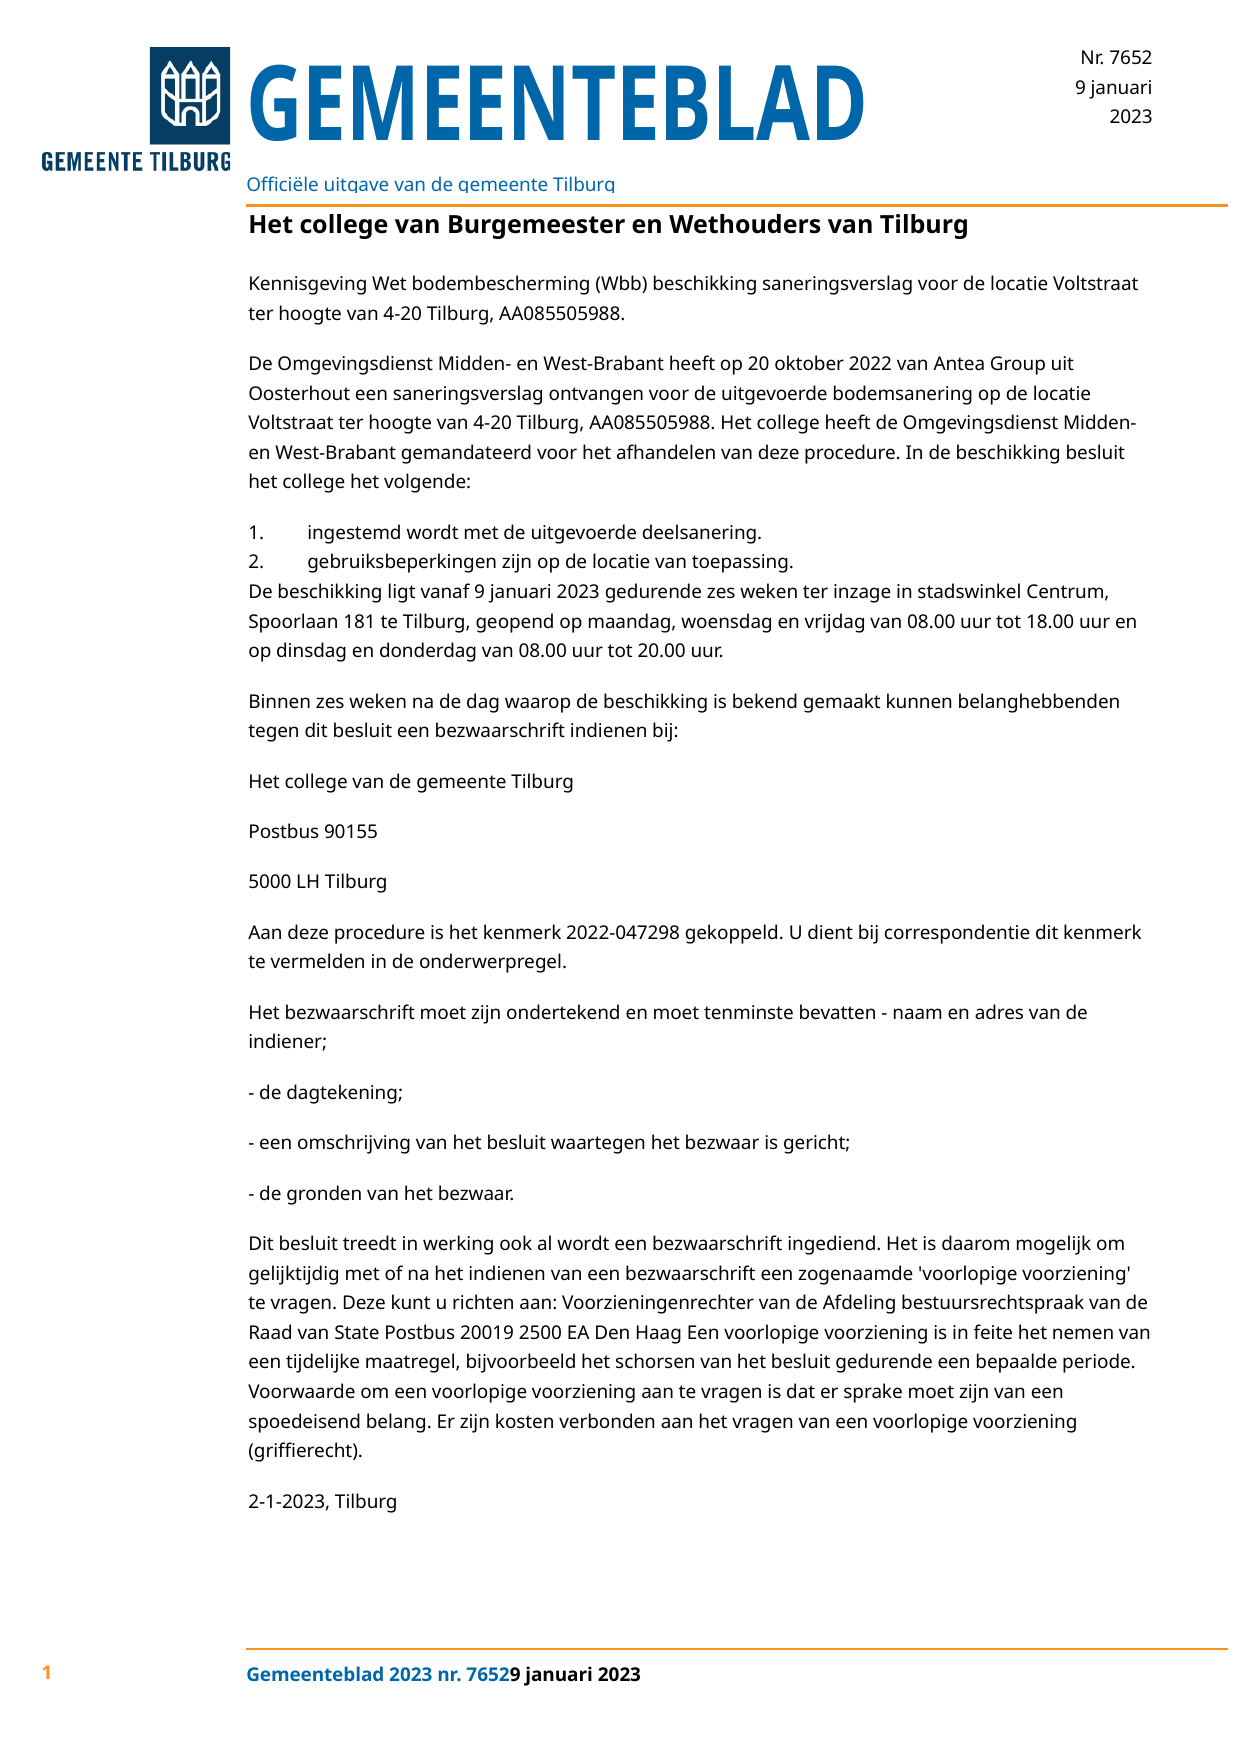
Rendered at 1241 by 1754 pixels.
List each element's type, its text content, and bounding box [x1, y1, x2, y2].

text De Omgevingsdienst Midden- en West-Brabant heeft op 20 oktober 2022 van Antea Group uit Oosterhout een saneringsverslag ontvangen voor de uitgevoerde bodemsanering op de locatie Voltstraat ter hoogte van 4-20 Tilburg, AA085505988. Het college heeft de Omgevingsdienst Midden- en West-Brabant gemandateerd voor het afhandelen van deze procedure. In de beschikking besluit het college het volgende: [248, 350, 1152, 494]
text Aan deze procedure is het kenmerk 2022-047298 gekoppeld. U dient bij correspondentie dit kenmerk te vermelden in de onderwerpregel. [248, 919, 1152, 974]
text Dit besluit treedt in werking ook al wordt een bezwaarschrift ingediend. Het is daarom mogelijk om gelijktijdig met of na het indienen van een bezwaarschrift een zogenaamde 'voorlopige voorziening' te vragen. Deze kunt u richten aan: Voorzieningenrechter van de Afdeling bestuursrechtspraak van de Raad van State Postbus 20019 2500 EA Den Haag Een voorlopige voorziening is in feite het nemen van een tijdelijke maatregel, bijvoorbeeld het schorsen van het besluit gedurende een bepaalde periode. Voorwaarde om een voorlopige voorziening aan te vragen is dat er sprake moet zijn van een spoedeisend belang. Er zijn kosten verbonden aan het vragen van een voorlopige voorziening (griffierecht). [248, 1230, 1152, 1463]
text 2-1-2023, Tilburg [248, 1488, 1152, 1513]
list ingestemd wordt met de uitgevoerde deelsanering. [248, 519, 1152, 545]
text De beschikking ligt vanaf 9 januari 2023 gedurende zes weken ter inzage in stadswinkel Centrum, Spoorlaan 181 te Tilburg, geopend op maandag, woensdag en vrijdag van 08.00 uur tot 18.00 uur en op dinsdag en donderdag van 08.00 uur tot 20.00 uur. [248, 578, 1152, 663]
text Kennisgeving Wet bodembescherming (Wbb) beschikking saneringsverslag voor de locatie Voltstraat ter hoogte van 4-20 Tilburg, AA085505988. [248, 270, 1152, 326]
text 5000 LH Tilburg [248, 869, 1152, 894]
picture [41, 47, 231, 172]
list gebruiksbeperkingen zijn op de locatie van toepassing. [248, 549, 1152, 574]
text Het college van de gemeente Tilburg [248, 768, 1152, 793]
text Postbus 90155 [248, 818, 1152, 844]
text Binnen zes weken na de dag waarop de beschikking is bekend gemaakt kunnen belanghebbenden tegen dit besluit een bezwaarschrift indienen bij: [248, 688, 1152, 743]
text Het college van Burgemeester en Wethouders van Tilburg [248, 207, 1152, 241]
text Het bezwaarschrift moet zijn ondertekend en moet tenminste bevatten - naam en adres van de indiener; [248, 999, 1152, 1054]
text - een omschrijving van het besluit waartegen het bezwaar is gericht; [248, 1129, 1152, 1155]
text - de dagtekening; [248, 1079, 1152, 1105]
text - de gronden van het bezwaar. [248, 1180, 1152, 1206]
